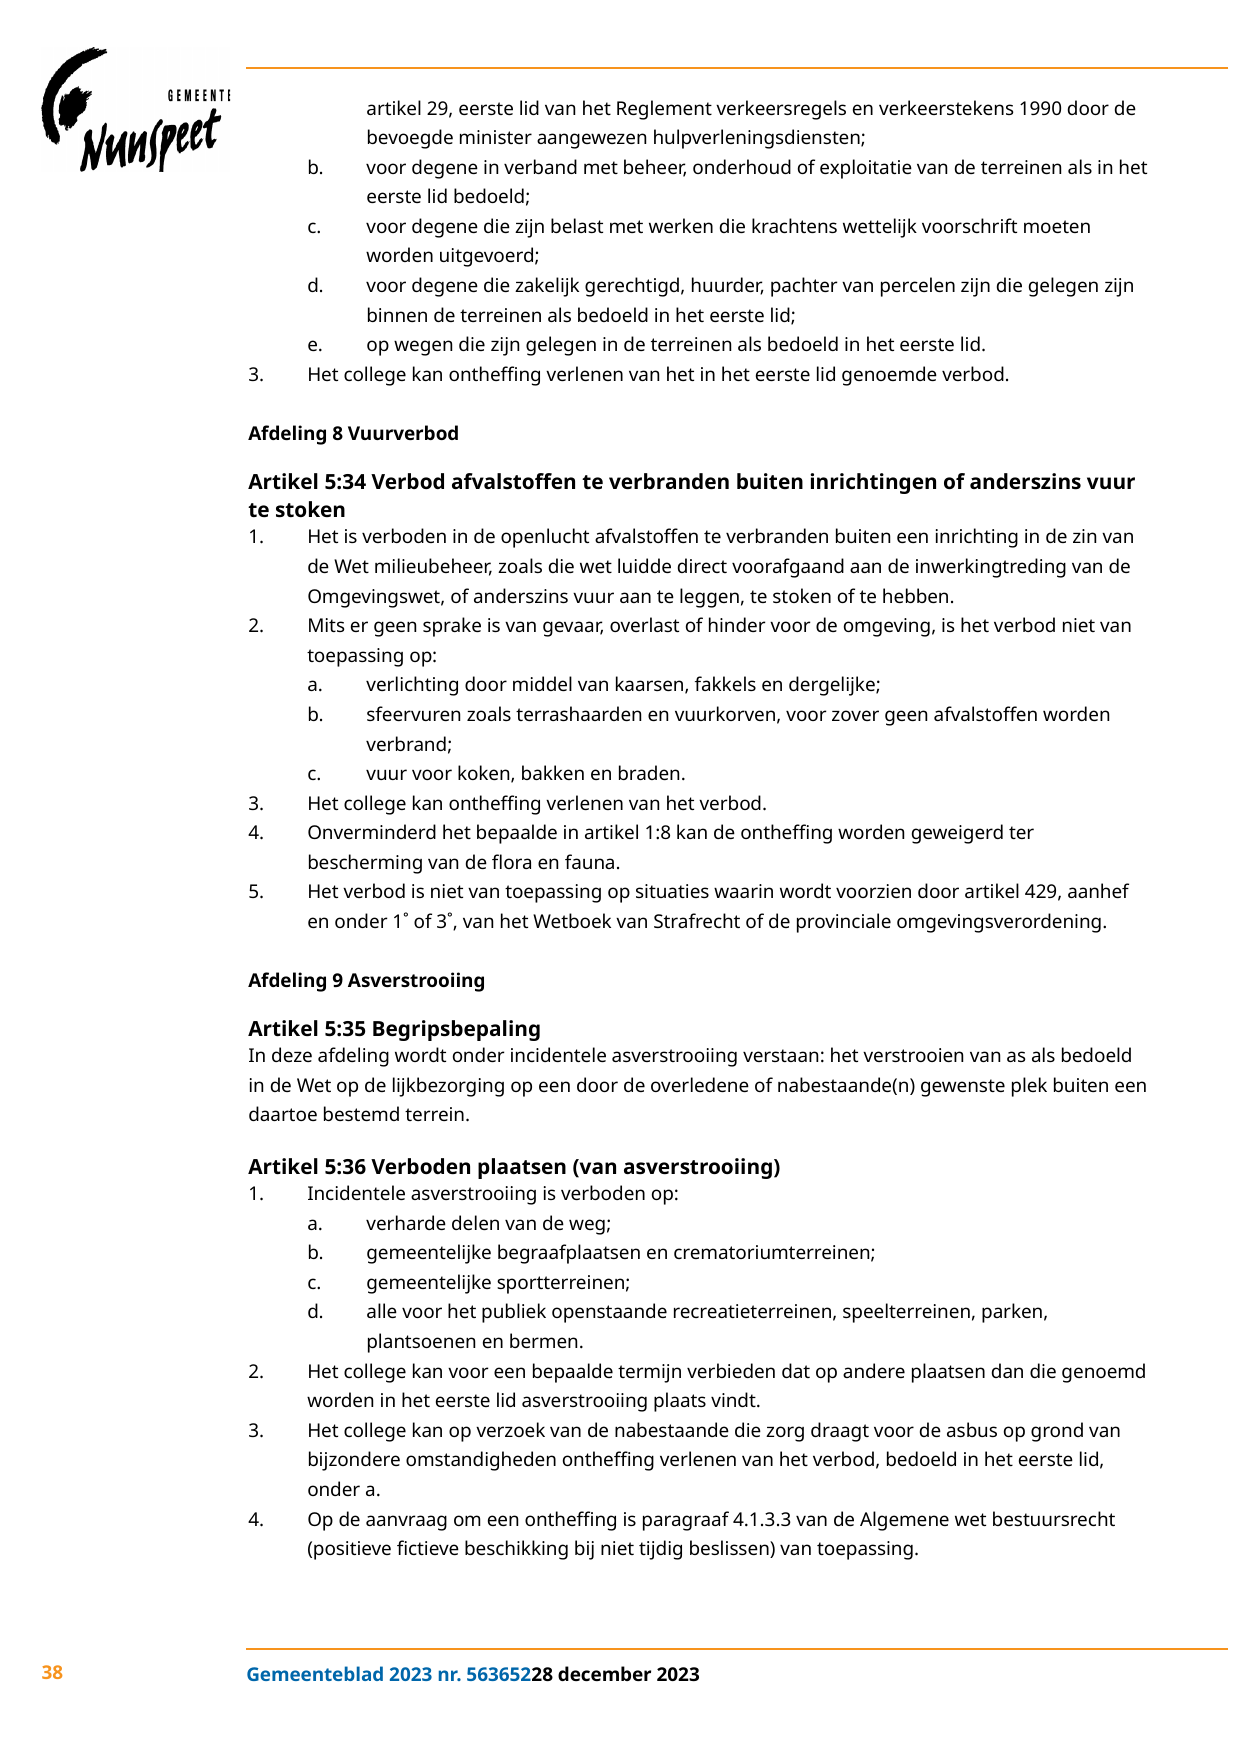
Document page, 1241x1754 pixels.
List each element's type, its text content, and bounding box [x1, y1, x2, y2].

list voor degene die zijn belast met werken die krachtens wettelijk voorschrift moeten worden uitgevoerd; [307, 213, 1152, 268]
text In deze afdeling wordt onder incidentele asverstrooiing verstaan: het verstrooien van as als bedoeld in de Wet op de lijkbezorging op een door de overledene of nabestaande(n) gewenste plek buiten een daartoe bestemd terrein. [248, 1042, 1152, 1127]
picture [41, 47, 231, 172]
list Incidentele asverstrooiing is verboden op: [248, 1180, 1152, 1206]
list Onverminderd het bepaalde in artikel 1:8 kan de ontheffing worden geweigerd ter bescherming van de flora en fauna. [248, 819, 1152, 875]
text Afdeling 9 Asverstrooiing [248, 967, 1152, 993]
list gemeentelijke begraafplaatsen en crematoriumterreinen; [307, 1239, 1152, 1265]
list alle voor het publiek openstaande recreatieterreinen, speelterreinen, parken, plantsoenen en bermen. [307, 1299, 1152, 1354]
list Het college kan ontheffing verlenen van het verbod. [248, 790, 1152, 816]
list op wegen die zijn gelegen in de terreinen als bedoeld in het eerste lid. [307, 331, 1152, 357]
list Op de aanvraag om een ontheffing is paragraaf 4.1.3.3 van de Algemene wet bestuursrecht (positieve fictieve beschikking bij niet tijdig beslissen) van toepassing. [248, 1506, 1152, 1561]
list voor degene die zakelijk gerechtigd, huurder, pachter van percelen zijn die gelegen zijn binnen de terreinen als bedoeld in het eerste lid; [307, 272, 1152, 328]
list verlichting door middel van kaarsen, fakkels en dergelijke; [307, 672, 1152, 697]
list Het verbod is niet van toepassing op situaties waarin wordt voorzien door artikel 429, aanhef en onder 1˚ of 3˚, van het Wetboek van Strafrecht of de provinciale omgevingsverordening. [248, 879, 1152, 934]
list Het college kan op verzoek van de nabestaande die zorg draagt voor de asbus op grond van bijzondere omstandigheden ontheffing verlenen van het verbod, bedoeld in het eerste lid, onder a. [248, 1417, 1152, 1502]
list vuur voor koken, bakken en braden. [307, 760, 1152, 786]
list Het college kan ontheffing verlenen van het in het eerste lid genoemde verbod. [248, 361, 1152, 387]
text Artikel 5:36 Verboden plaatsen (van asverstrooiing) [248, 1152, 1152, 1180]
list Het college kan voor een bepaalde termijn verbieden dat op andere plaatsen dan die genoemd worden in het eerste lid asverstrooiing plaats vindt. [248, 1358, 1152, 1413]
list sfeervuren zoals terrashaarden en vuurkorven, voor zover geen afvalstoffen worden verbrand; [307, 701, 1152, 756]
text Artikel 5:35 Begripsbepaling [248, 1014, 1152, 1042]
text Afdeling 8 Vuurverbod [248, 420, 1152, 446]
list artikel 29, eerste lid van het Reglement verkeersregels en verkeerstekens 1990 door de bevoegde minister aangewezen hulpverleningsdiensten; [307, 95, 1152, 150]
list gemeentelijke sportterreinen; [307, 1269, 1152, 1295]
list Mits er geen sprake is van gevaar, overlast of hinder voor de omgeving, is het verbod niet van toepassing op: [248, 612, 1152, 668]
text Artikel 5:34 Verbod afvalstoffen te verbranden buiten inrichtingen of anderszins vuur te stoken [248, 467, 1152, 524]
list verharde delen van de weg; [307, 1210, 1152, 1236]
list voor degene in verband met beheer, onderhoud of exploitatie van de terreinen als in het eerste lid bedoeld; [307, 154, 1152, 209]
list Het is verboden in de openlucht afvalstoffen te verbranden buiten een inrichting in de zin van de Wet milieubeheer, zoals die wet luidde direct voorafgaand aan de inwerkingtreding van de Omgevingswet, of anderszins vuur aan te leggen, te stoken of te hebben. [248, 524, 1152, 608]
